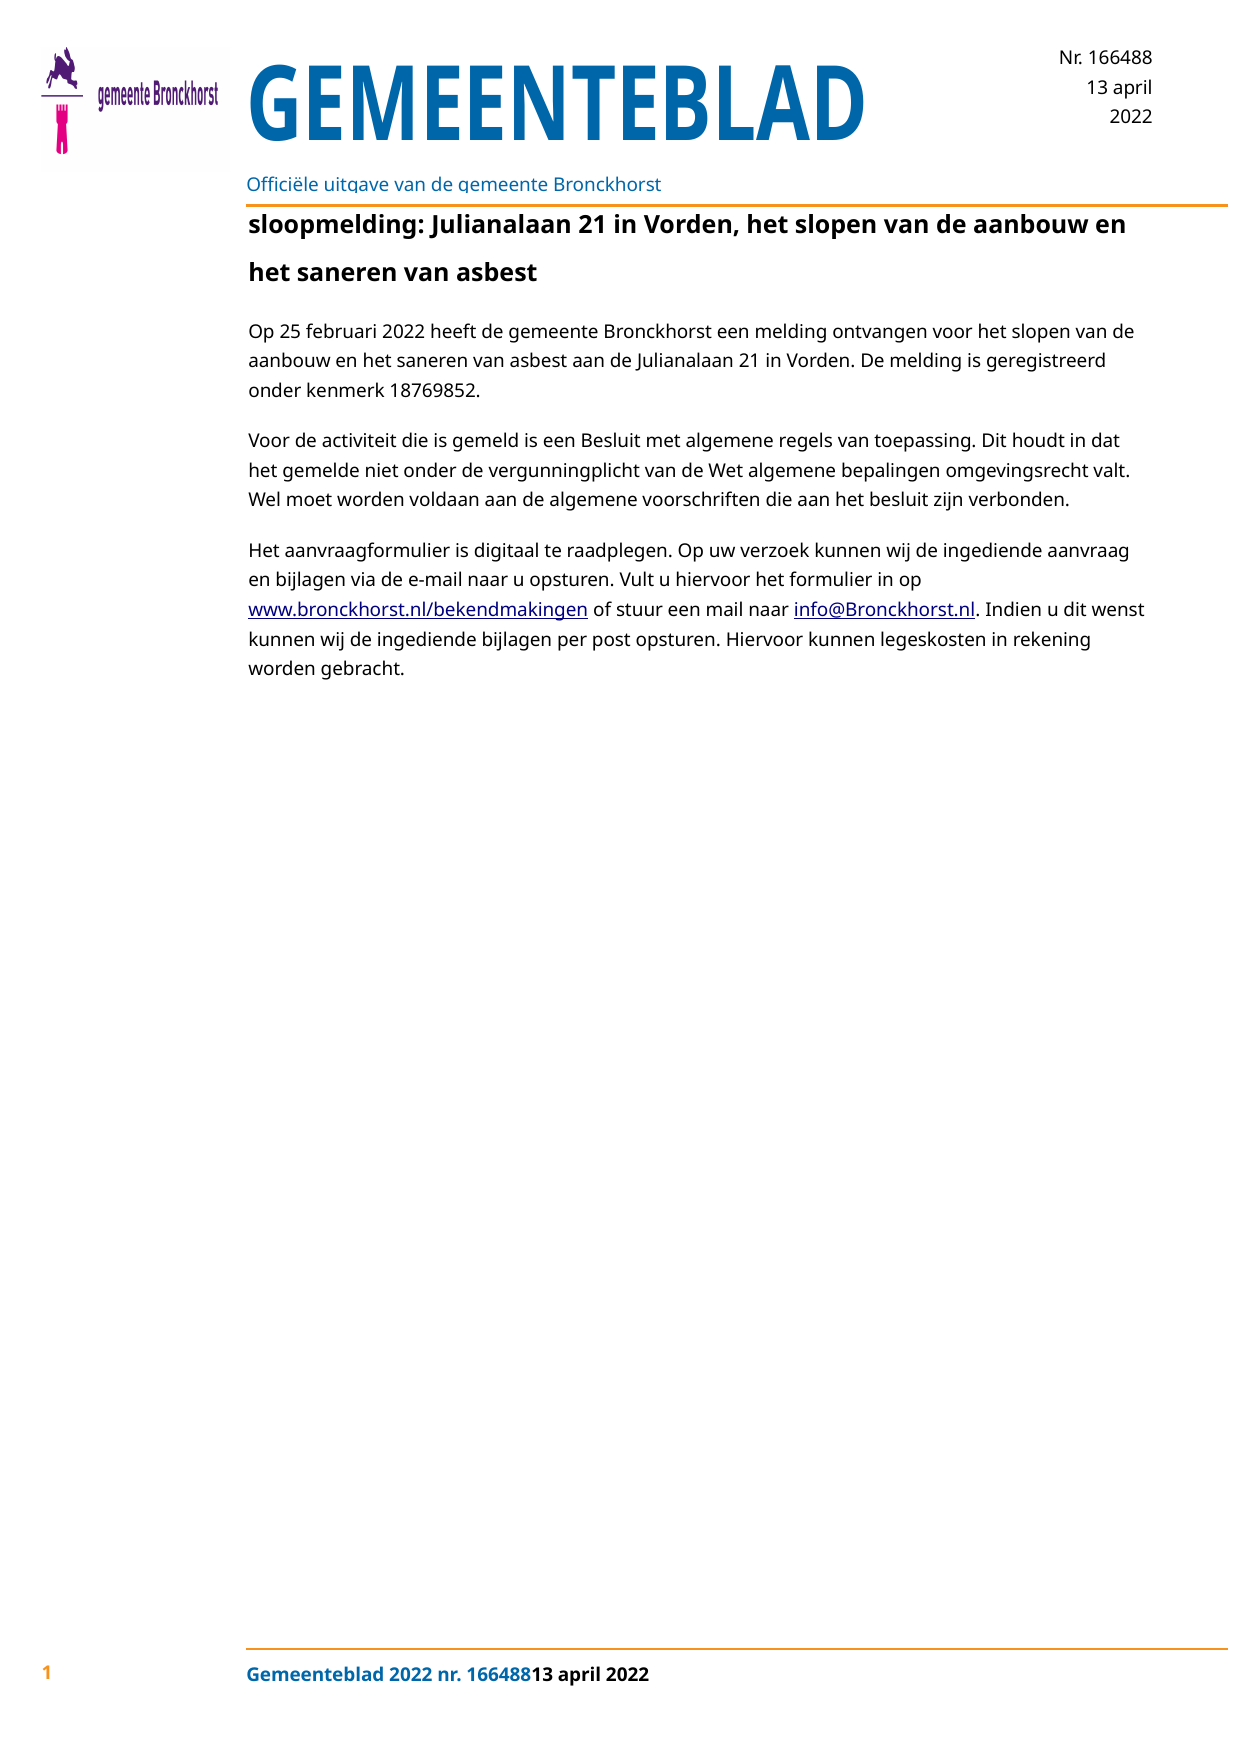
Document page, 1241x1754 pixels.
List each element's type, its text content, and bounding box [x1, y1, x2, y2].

text Voor de activiteit die is gemeld is een Besluit met algemene regels van toepassing. Dit houdt in dat het gemelde niet onder de vergunningplicht van de Wet algemene bepalingen omgevingsrecht valt. Wel moet worden voldaan aan de algemene voorschriften die aan het besluit zijn verbonden. [248, 427, 1152, 512]
picture [41, 47, 231, 172]
text Het aanvraagformulier is digitaal te raadplegen. Op uw verzoek kunnen wij de ingediende aanvraag en bijlagen via de e-mail naar u opsturen. Vult u hiervoor het formulier in op www.bronckhorst.nl/bekendmakingen of stuur een mail naar info@Bronckhorst.nl. Indien u dit wenst kunnen wij de ingediende bijlagen per post opsturen. Hiervoor kunnen legeskosten in rekening worden gebracht. [248, 537, 1152, 681]
text Op 25 februari 2022 heeft de gemeente Bronckhorst een melding ontvangen voor het slopen van de aanbouw en het saneren van asbest aan de Julianalaan 21 in Vorden. De melding is geregistreerd onder kenmerk 18769852. [248, 318, 1152, 403]
text sloopmelding: Julianalaan 21 in Vorden, het slopen van de aanbouw en het saneren van asbest [248, 207, 1152, 288]
